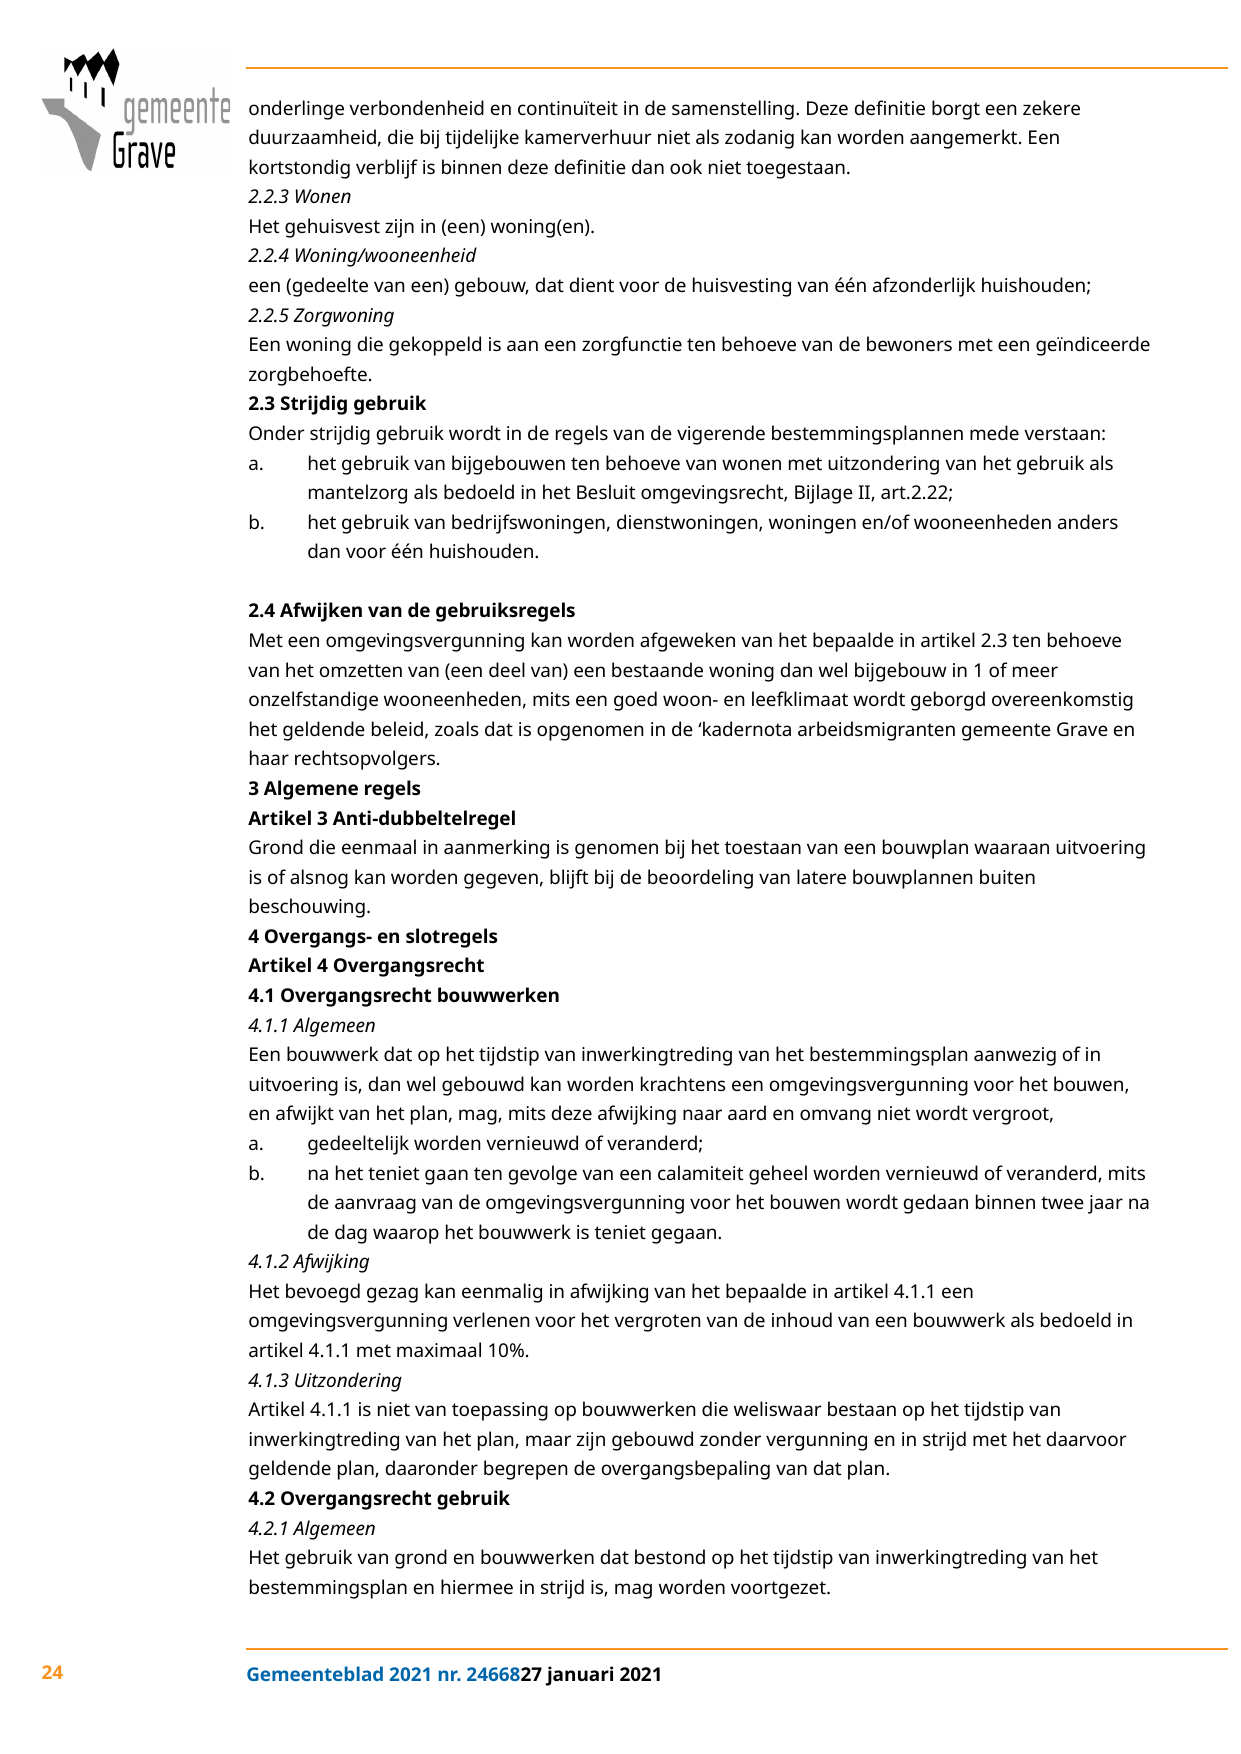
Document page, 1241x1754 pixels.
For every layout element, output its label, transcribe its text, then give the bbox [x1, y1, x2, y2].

text Artikel 3 Anti-dubbeltelregel [248, 805, 1152, 831]
list het gebruik van bedrijfswoningen, dienstwoningen, woningen en/of wooneenheden anders dan voor één huishouden. [248, 509, 1152, 564]
text 4.2.1 Algemeen [248, 1515, 1152, 1541]
list het gebruik van bijgebouwen ten behoeve van wonen met uitzondering van het gebruik als mantelzorg als bedoeld in het Besluit omgevingsrecht, Bijlage II, art.2.22; [248, 450, 1152, 505]
text Het gebruik van grond en bouwwerken dat bestond op het tijdstip van inwerkingtreding van het bestemmingsplan en hiermee in strijd is, mag worden voortgezet. [248, 1544, 1152, 1600]
text Artikel 4 Overgangsrecht [248, 953, 1152, 978]
text Het bevoegd gezag kan eenmalig in afwijking van het bepaalde in artikel 4.1.1 een omgevingsvergunning verlenen voor het vergroten van de inhoud van een bouwwerk als bedoeld in artikel 4.1.1 met maximaal 10%. [248, 1278, 1152, 1363]
text 4 Overgangs- en slotregels [248, 923, 1152, 949]
text 2.2.5 Zorgwoning [248, 302, 1152, 328]
text onderlinge verbondenheid en continuïteit in de samenstelling. Deze definitie borgt een zekere duurzaamheid, die bij tijdelijke kamerverhuur niet als zodanig kan worden aangemerkt. Een kortstondig verblijf is binnen deze definitie dan ook niet toegestaan. [248, 95, 1152, 180]
text 2.4 Afwijken van de gebruiksregels [248, 598, 1152, 623]
list na het teniet gaan ten gevolge van een calamiteit geheel worden vernieuwd of veranderd, mits de aanvraag van de omgevingsvergunning voor het bouwen wordt gedaan binnen twee jaar na de dag waarop het bouwwerk is teniet gegaan. [248, 1160, 1152, 1245]
text 3 Algemene regels [248, 775, 1152, 801]
text een (gedeelte van een) gebouw, dat dient voor de huisvesting van één afzonderlijk huishouden; [248, 272, 1152, 298]
text 4.1.2 Afwijking [248, 1248, 1152, 1274]
text 2.3 Strijdig gebruik [248, 391, 1152, 416]
text Een woning die gekoppeld is aan een zorgfunctie ten behoeve van de bewoners met een geïndiceerde zorgbehoefte. [248, 331, 1152, 387]
text Artikel 4.1.1 is niet van toepassing op bouwwerken die weliswaar bestaan op het tijdstip van inwerkingtreding van het plan, maar zijn gebouwd zonder vergunning en in strijd met het daarvoor geldende plan, daaronder begrepen de overgangsbepaling van dat plan. [248, 1396, 1152, 1481]
text Een bouwwerk dat op het tijdstip van inwerkingtreding van het bestemmingsplan aanwezig of in uitvoering is, dan wel gebouwd kan worden krachtens een omgevingsvergunning voor het bouwen, en afwijkt van het plan, mag, mits deze afwijking naar aard en omvang niet wordt vergroot, [248, 1041, 1152, 1126]
text Onder strijdig gebruik wordt in de regels van de vigerende bestemmingsplannen mede verstaan: [248, 420, 1152, 446]
text 4.2 Overgangsrecht gebruik [248, 1485, 1152, 1511]
text Met een omgevingsvergunning kan worden afgeweken van het bepaalde in artikel 2.3 ten behoeve van het omzetten van (een deel van) een bestaande woning dan wel bijgebouw in 1 of meer onzelfstandige wooneenheden, mits een goed woon- en leefklimaat wordt geborgd overeenkomstig het geldende beleid, zoals dat is opgenomen in de ‘kadernota arbeidsmigranten gemeente Grave en haar rechtsopvolgers. [248, 627, 1152, 771]
text 4.1.1 Algemeen [248, 1012, 1152, 1038]
list gedeeltelijk worden vernieuwd of veranderd; [248, 1130, 1152, 1156]
text 2.2.4 Woning/wooneenheid [248, 243, 1152, 268]
text 4.1 Overgangsrecht bouwwerken [248, 982, 1152, 1008]
text 2.2.3 Wonen [248, 183, 1152, 209]
text Het gehuisvest zijn in (een) woning(en). [248, 213, 1152, 239]
text 4.1.3 Uitzondering [248, 1367, 1152, 1393]
picture [41, 47, 231, 172]
text Grond die eenmaal in aanmerking is genomen bij het toestaan van een bouwplan waaraan uitvoering is of alsnog kan worden gegeven, blijft bij de beoordeling van latere bouwplannen buiten beschouwing. [248, 834, 1152, 919]
